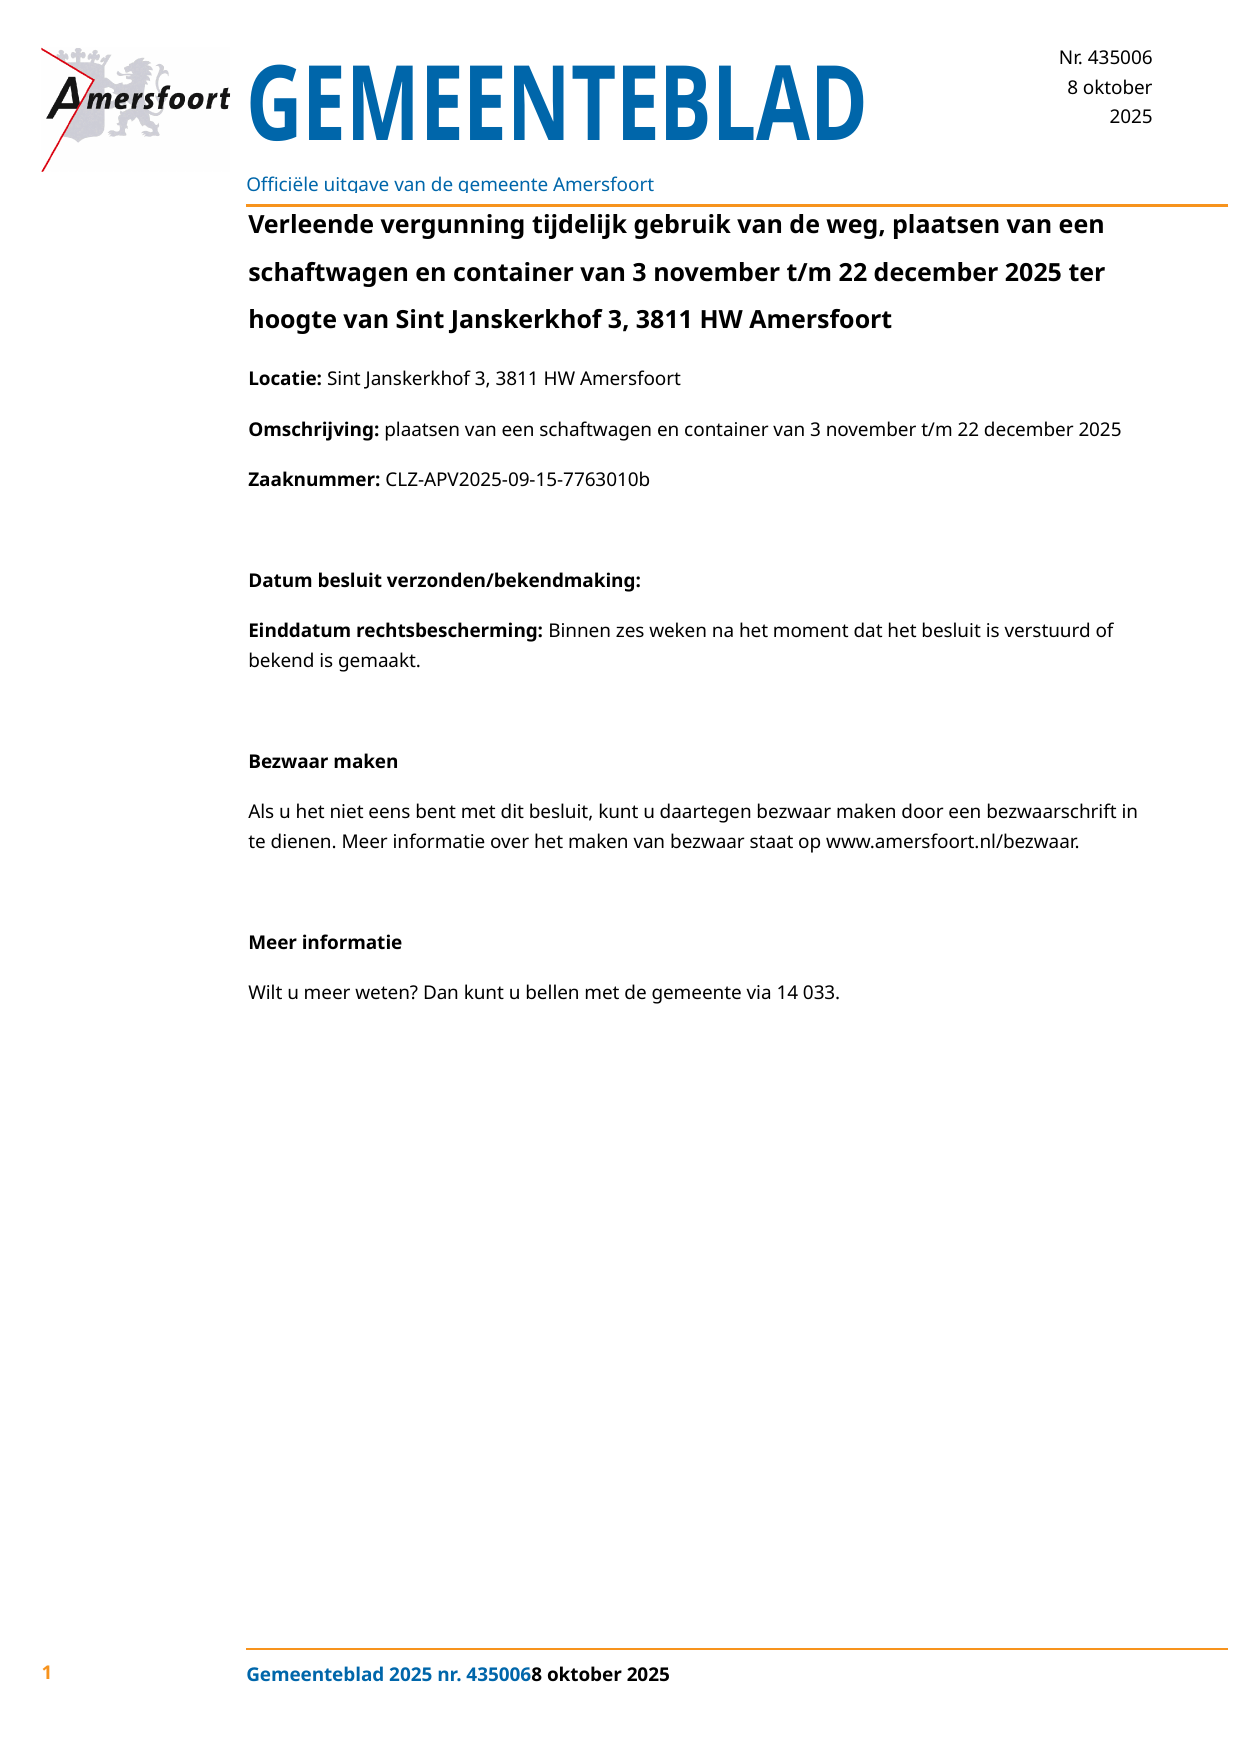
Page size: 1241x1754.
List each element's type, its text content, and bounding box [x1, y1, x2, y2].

text Zaaknummer: CLZ-APV2025-09-15-7763010b [248, 466, 1152, 492]
text Meer informatie [248, 929, 1152, 954]
picture [41, 47, 231, 172]
text Einddatum rechtsbescherming: Binnen zes weken na het moment dat het besluit is verstuurd of bekend is gemaakt. [248, 618, 1152, 673]
text Wilt u meer weten? Dan kunt u bellen met de gemeente via 14 033. [248, 979, 1152, 1005]
text Locatie: Sint Janskerkhof 3, 3811 HW Amersfoort [248, 366, 1152, 391]
text Omschrijving: plaatsen van een schaftwagen en container van 3 november t/m 22 december 2025 [248, 416, 1152, 442]
text Verleende vergunning tijdelijk gebruik van de weg, plaatsen van een schaftwagen en container van 3 november t/m 22 december 2025 ter hoogte van Sint Janskerkhof 3, 3811 HW Amersfoort [248, 207, 1152, 336]
text Bezwaar maken [248, 748, 1152, 774]
text Als u het niet eens bent met dit besluit, kunt u daartegen bezwaar maken door een bezwaarschrift in te dienen. Meer informatie over het maken van bezwaar staat op www.amersfoort.nl/bezwaar. [248, 798, 1152, 854]
text Datum besluit verzonden/bekendmaking: [248, 567, 1152, 593]
